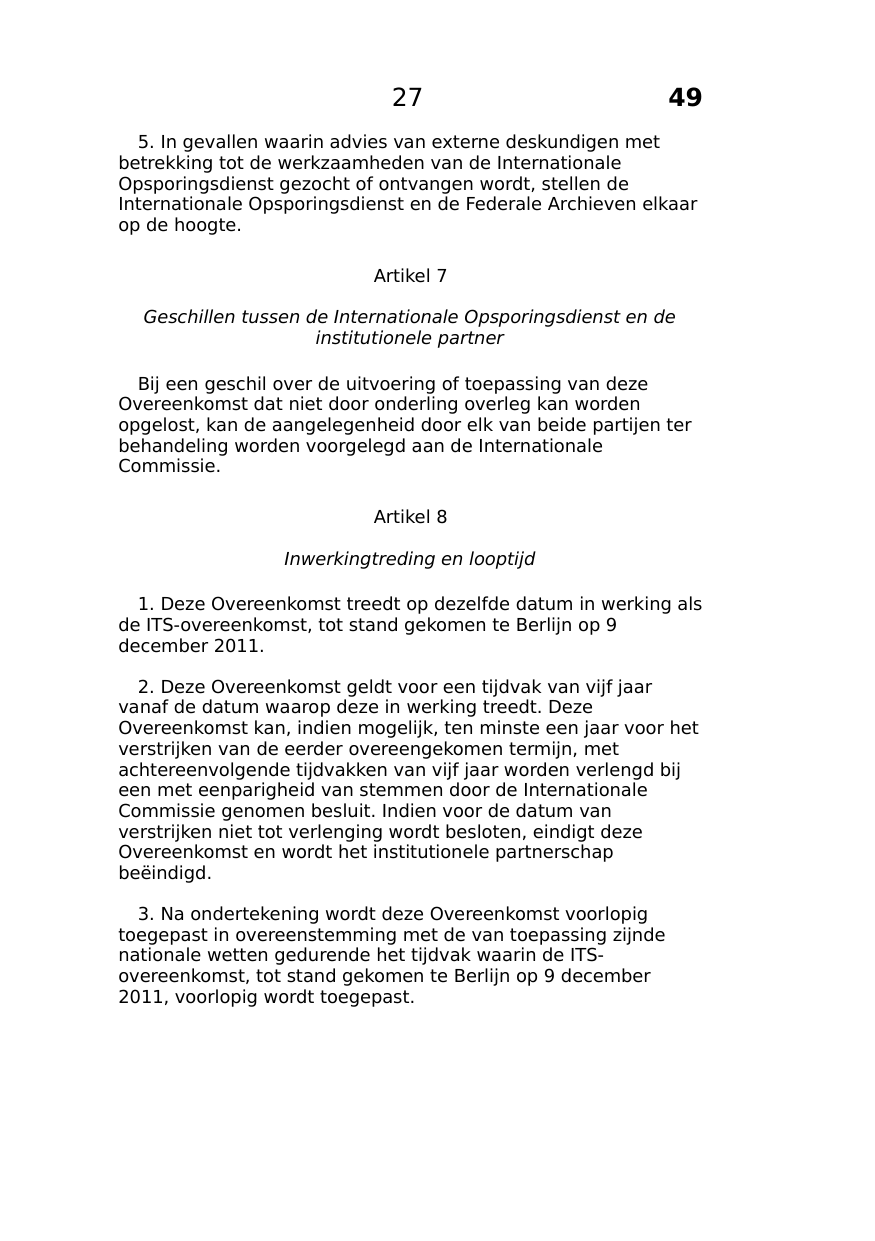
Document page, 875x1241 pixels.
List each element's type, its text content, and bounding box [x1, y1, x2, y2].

text 5. In gevallen waarin advies van externe deskundigen met betrekking tot de werkzaamheden van de Internationale Opsporingsdienst gezocht of ontvangen wordt, stellen de Internationale Opsporingsdienst en de Federale Archieven elkaar op de hoogte. [118, 132, 703, 236]
subtitle Artikel 7 Geschillen tussen de Internationale Opsporingsdienst en de institutionele partner [118, 266, 703, 348]
subtitle Artikel 8 Inwerkingtreding en looptijd [118, 507, 703, 569]
text 2. Deze Overeenkomst geldt voor een tijdvak van vijf jaar vanaf de datum waarop deze in werking treedt. Deze Overeenkomst kan, indien mogelijk, ten minste een jaar voor het verstrijken van de eerder overeengekomen termijn, met achtereenvolgende tijdvakken van vijf jaar worden verlengd bij een met eenparigheid van stemmen door de Internationale Commissie genomen besluit. Indien voor de datum van verstrijken niet tot verlenging wordt besloten, eindigt deze Overeenkomst en wordt het institutionele partnerschap beëindigd. [118, 676, 703, 884]
text 1. Deze Overeenkomst treedt op dezelfde datum in werking als de ITS-overeenkomst, tot stand gekomen te Berlijn op 9 december 2011. [118, 594, 703, 656]
text Bij een geschil over de uitvoering of toepassing van deze Overeenkomst dat niet door onderling overleg kan worden opgelost, kan de aangelegenheid door elk van beide partijen ter behandeling worden voorgelegd aan de Internationale Commissie. [118, 373, 703, 477]
text 3. Na ondertekening wordt deze Overeenkomst voorlopig toegepast in overeenstemming met de van toepassing zijnde nationale wetten gedurende het tijdvak waarin de ITS-overeenkomst, tot stand gekomen te Berlijn op 9 december 2011, voorlopig wordt toegepast. [118, 904, 703, 1007]
